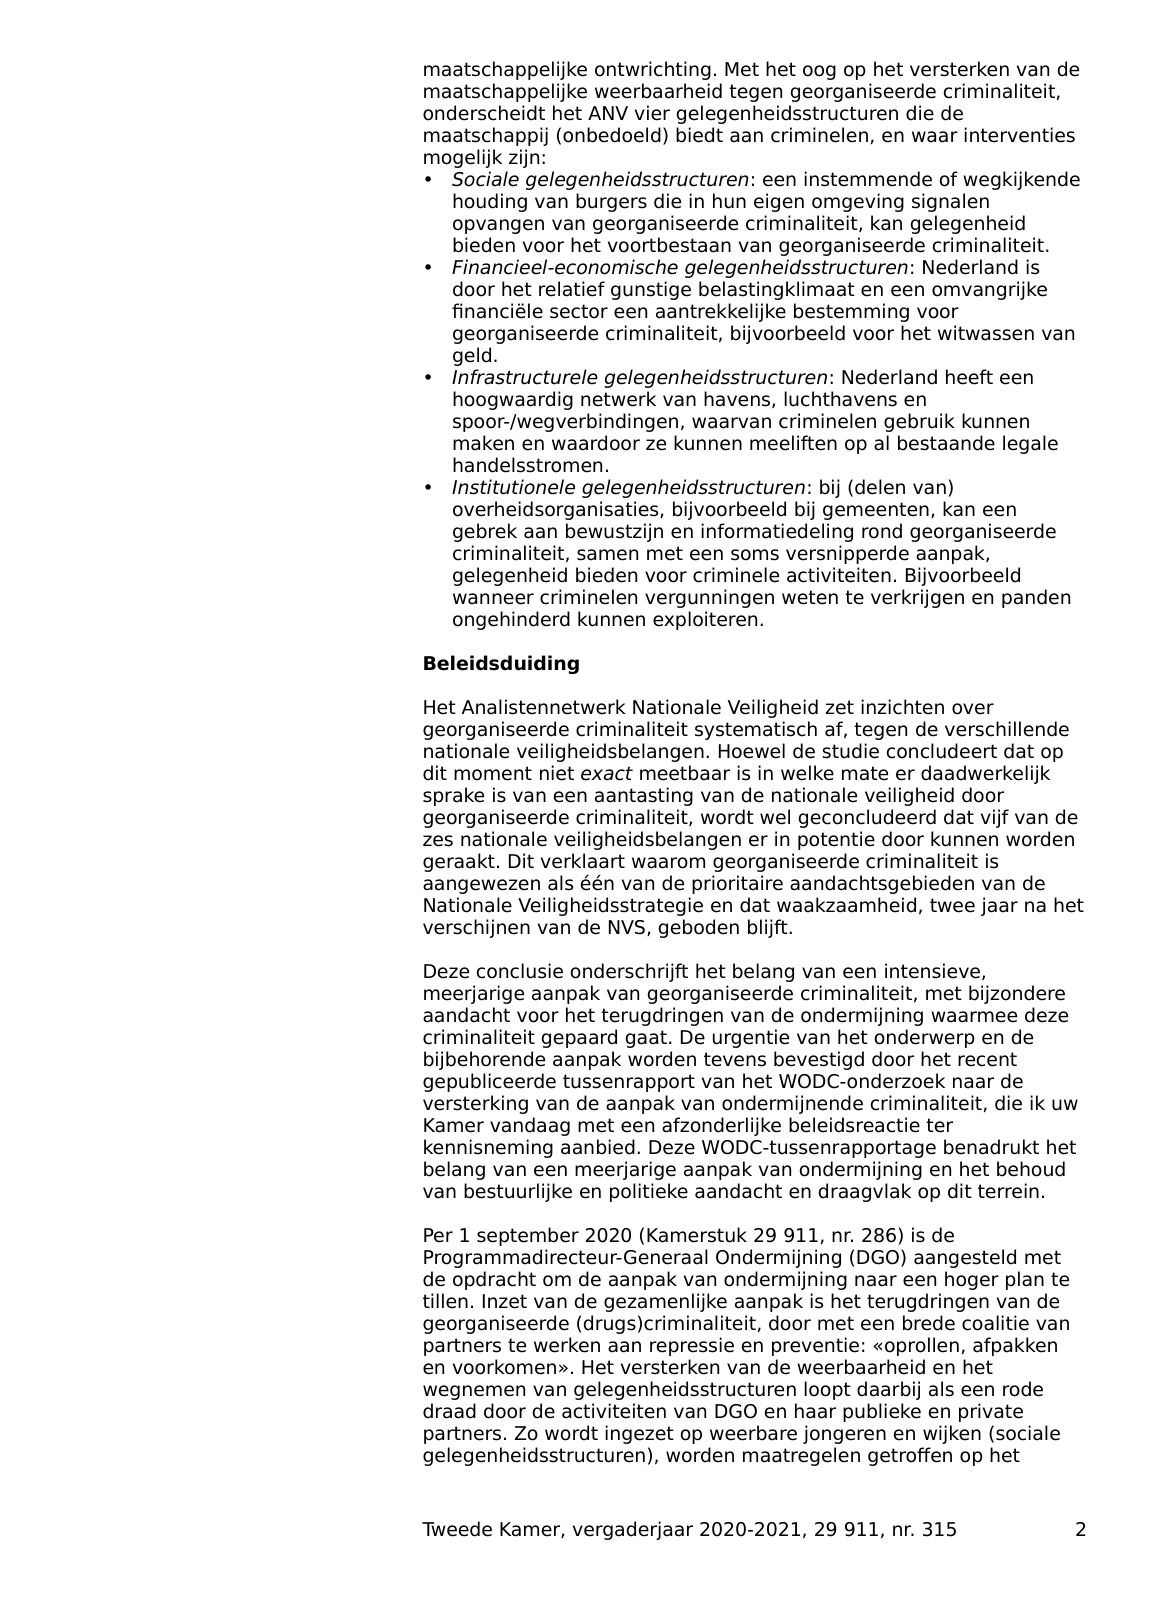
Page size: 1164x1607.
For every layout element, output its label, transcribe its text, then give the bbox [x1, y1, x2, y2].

text maatschappelijke ontwrichting. Met het oog op het versterken van de maatschappelijke weerbaarheid tegen georganiseerde criminaliteit, onderscheidt het ANV vier gelegenheidsstructuren die de maatschappij (onbedoeld) biedt aan criminelen, en waar interventies mogelijk zijn: [422, 59, 1087, 169]
text Deze conclusie onderschrijft het belang van een intensieve, meerjarige aanpak van georganiseerde criminaliteit, met bijzondere aandacht voor het terugdringen van de ondermijning waarmee deze criminaliteit gepaard gaat. De urgentie van het onderwerp en de bijbehorende aanpak worden tevens bevestigd door het recent gepubliceerde tussenrapport van het WODC-onderzoek naar de versterking van de aanpak van ondermijnende criminaliteit, die ik uw Kamer vandaag met een afzonderlijke beleidsreactie ter kennisneming aanbied. Deze WODC-tussenrapportage benadrukt het belang van een meerjarige aanpak van ondermijning en het behoud van bestuurlijke en politieke aandacht en draagvlak op dit terrein. [422, 961, 1087, 1203]
text Het Analistennetwerk Nationale Veiligheid zet inzichten over georganiseerde criminaliteit systematisch af, tegen de verschillende nationale veiligheidsbelangen. Hoewel de studie concludeert dat op dit moment niet exact meetbaar is in welke mate er daadwerkelijk sprake is van een aantasting van de nationale veiligheid door georganiseerde criminaliteit, wordt wel geconcludeerd dat vijf van de zes nationale veiligheidsbelangen er in potentie door kunnen worden geraakt. Dit verklaart waarom georganiseerde criminaliteit is aangewezen als één van de prioritaire aandachtsgebieden van de Nationale Veiligheidsstrategie en dat waakzaamheid, twee jaar na het verschijnen van de NVS, geboden blijft. [422, 697, 1087, 939]
text • Infrastructurele gelegenheidsstructuren: Nederland heeft een hoogwaardig netwerk van havens, luchthavens en spoor-/wegverbindingen, waarvan criminelen gebruik kunnen maken en waardoor ze kunnen meeliften op al bestaande legale handelsstromen. [422, 367, 1087, 477]
text • Institutionele gelegenheidsstructuren: bij (delen van) overheidsorganisaties, bijvoorbeeld bij gemeenten, kan een gebrek aan bewustzijn en informatiedeling rond georganiseerde criminaliteit, samen met een soms versnipperde aanpak, gelegenheid bieden voor criminele activiteiten. Bijvoorbeeld wanneer criminelen vergunningen weten te verkrijgen en panden ongehinderd kunnen exploiteren. [422, 477, 1087, 631]
text • Sociale gelegenheidsstructuren: een instemmende of wegkijkende houding van burgers die in hun eigen omgeving signalen opvangen van georganiseerde criminaliteit, kan gelegenheid bieden voor het voortbestaan van georganiseerde criminaliteit. [422, 169, 1087, 257]
text • Financieel-economische gelegenheidsstructuren: Nederland is door het relatief gunstige belastingklimaat en een omvangrijke financiële sector een aantrekkelijke bestemming voor georganiseerde criminaliteit, bijvoorbeeld voor het witwassen van geld. [422, 257, 1087, 367]
text Per 1 september 2020 (Kamerstuk 29 911, nr. 286) is de Programmadirecteur-Generaal Ondermijning (DGO) aangesteld met de opdracht om de aanpak van ondermijning naar een hoger plan te tillen. Inzet van de gezamenlijke aanpak is het terugdringen van de georganiseerde (drugs)criminaliteit, door met een brede coalitie van partners te werken aan repressie en preventie: «oprollen, afpakken en voorkomen». Het versterken van de weerbaarheid en het wegnemen van gelegenheidsstructuren loopt daarbij als een rode draad door de activiteiten van DGO en haar publieke en private partners. Zo wordt ingezet op weerbare jongeren en wijken (sociale gelegenheidsstructuren), worden maatregelen getroffen op het [422, 1225, 1087, 1467]
subtitle Beleidsduiding [422, 653, 1087, 675]
